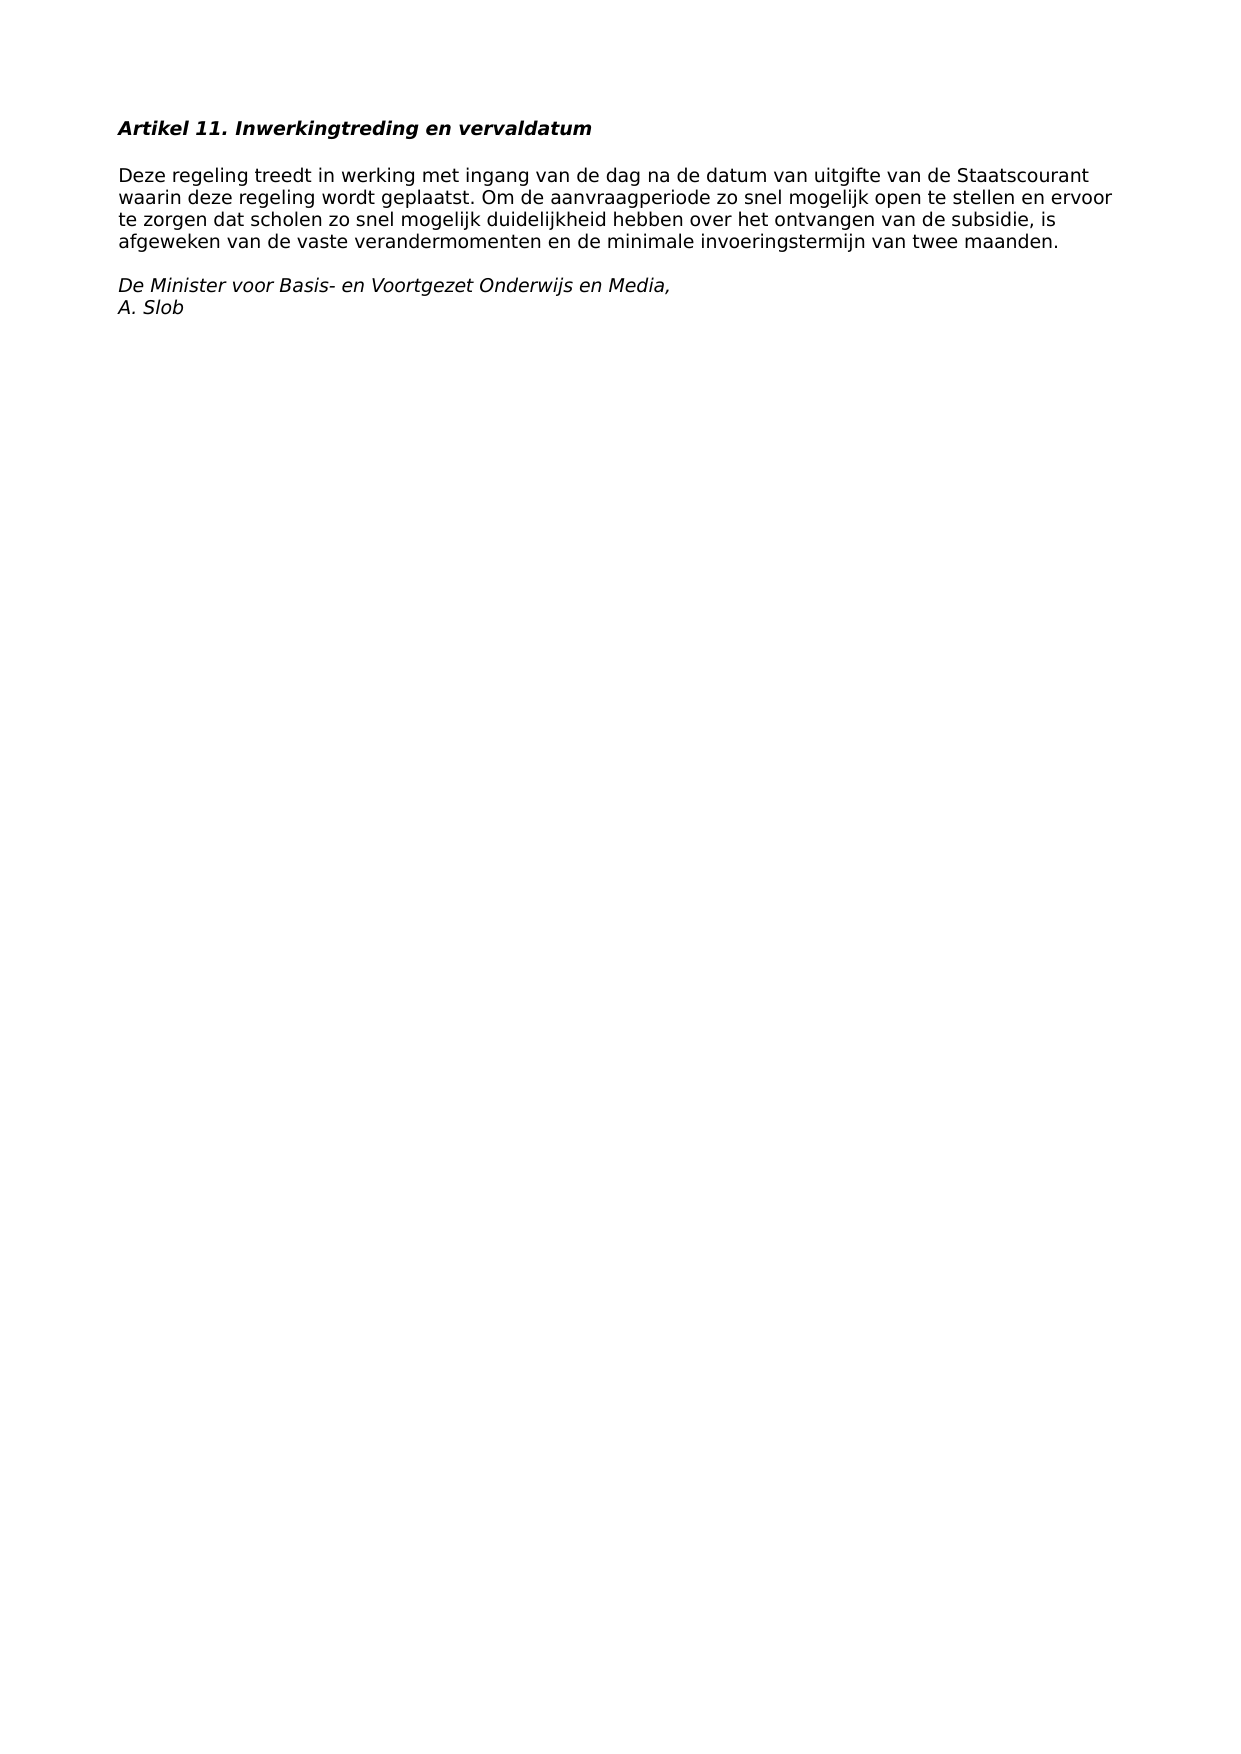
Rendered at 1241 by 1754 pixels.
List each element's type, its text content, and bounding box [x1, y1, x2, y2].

text Deze regeling treedt in werking met ingang van de dag na de datum van uitgifte van de Staatscourant waarin deze regeling wordt geplaatst. Om de aanvraagperiode zo snel mogelijk open te stellen en ervoor te zorgen dat scholen zo snel mogelijk duidelijkheid hebben over het ontvangen van de subsidie, is afgeweken van de vaste verandermomenten en de minimale invoeringstermijn van twee maanden. [118, 165, 1122, 253]
text De Minister voor Basis- en Voortgezet Onderwijs en Media, A. Slob [118, 275, 1122, 319]
subtitle Artikel 11. Inwerkingtreding en vervaldatum [118, 118, 1122, 140]
